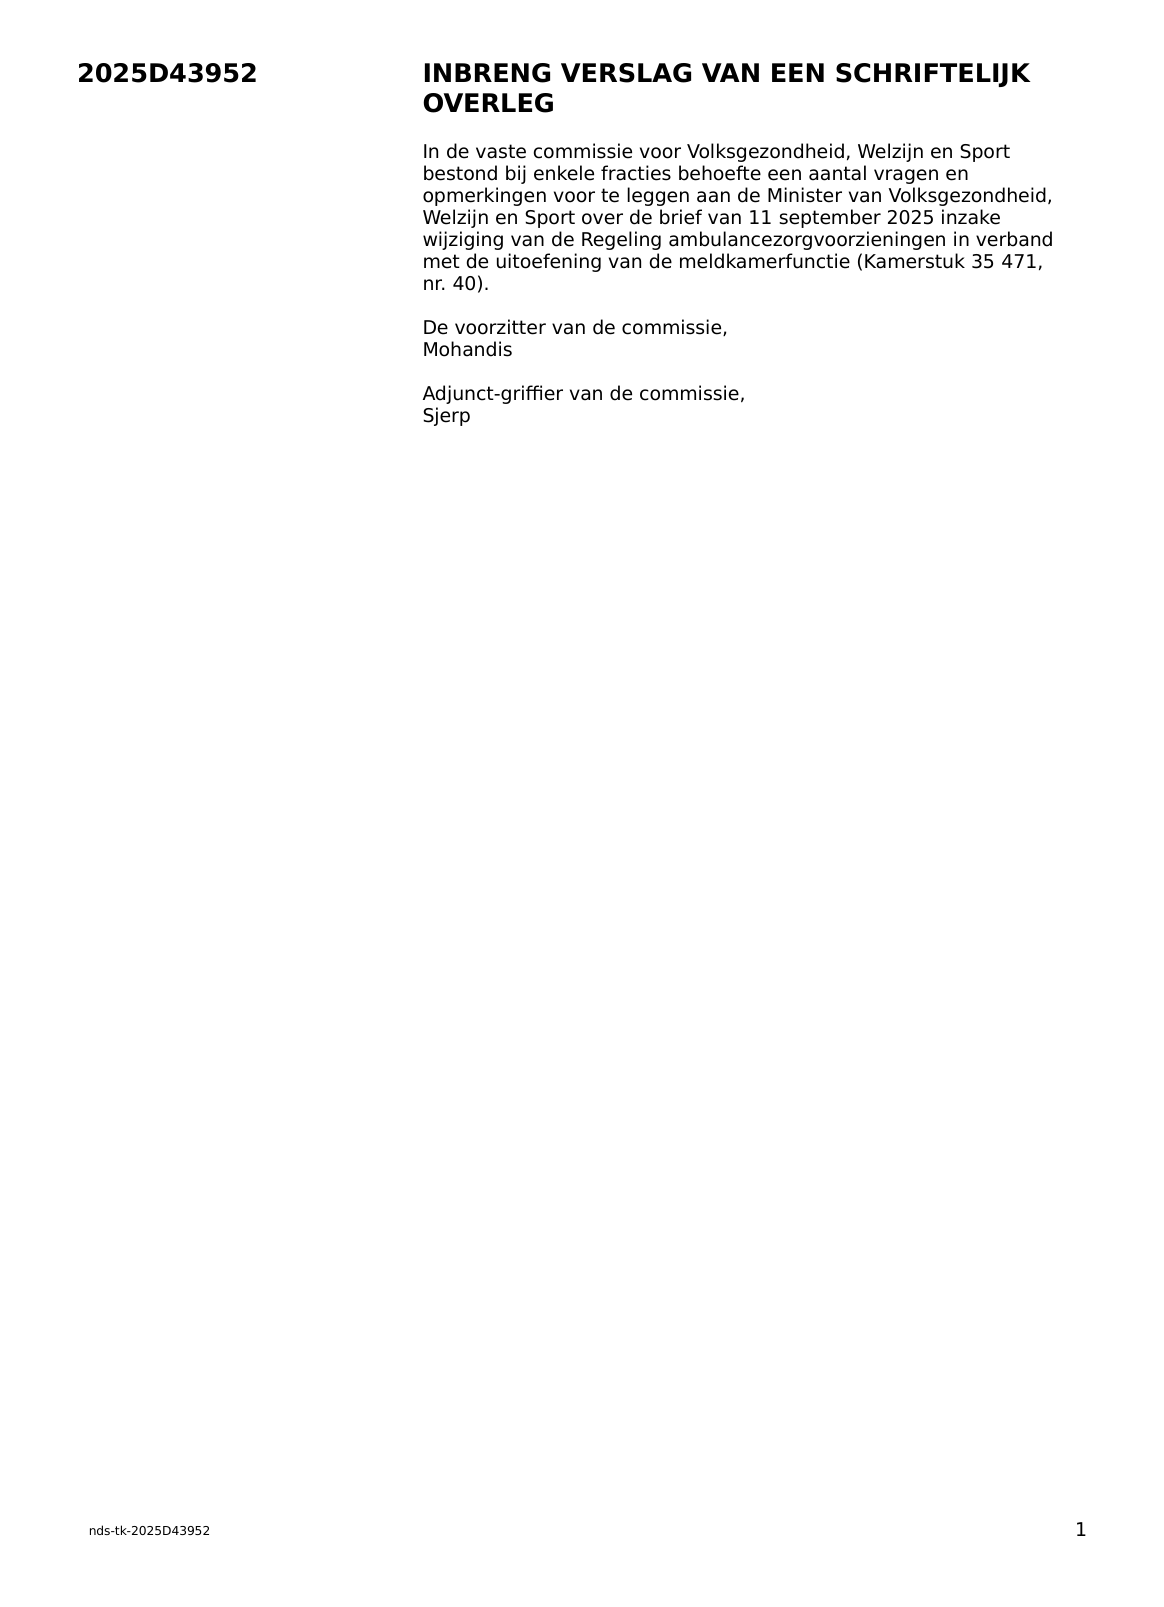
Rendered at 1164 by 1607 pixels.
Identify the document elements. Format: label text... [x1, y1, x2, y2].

text Adjunct-griffier van de commissie, [422, 383, 1087, 405]
text In de vaste commissie voor Volksgezondheid, Welzijn en Sport bestond bij enkele fracties behoefte een aantal vragen en opmerkingen voor te leggen aan de Minister van Volksgezondheid, Welzijn en Sport over de brief van 11 september 2025 inzake wijziging van de Regeling ambulancezorgvoorzieningen in verband met de uitoefening van de meldkamerfunctie (Kamerstuk 35 471, nr. 40). [422, 141, 1087, 294]
text De voorzitter van de commissie, [422, 317, 1087, 339]
text 2025D43952 INBRENG VERSLAG VAN EEN SCHRIFTELIJK OVERLEG [77, 59, 1087, 118]
text nds-tk-2025D43952 [88, 1524, 323, 1538]
text Sjerp [422, 405, 1087, 427]
text Mohandis [422, 339, 1087, 361]
